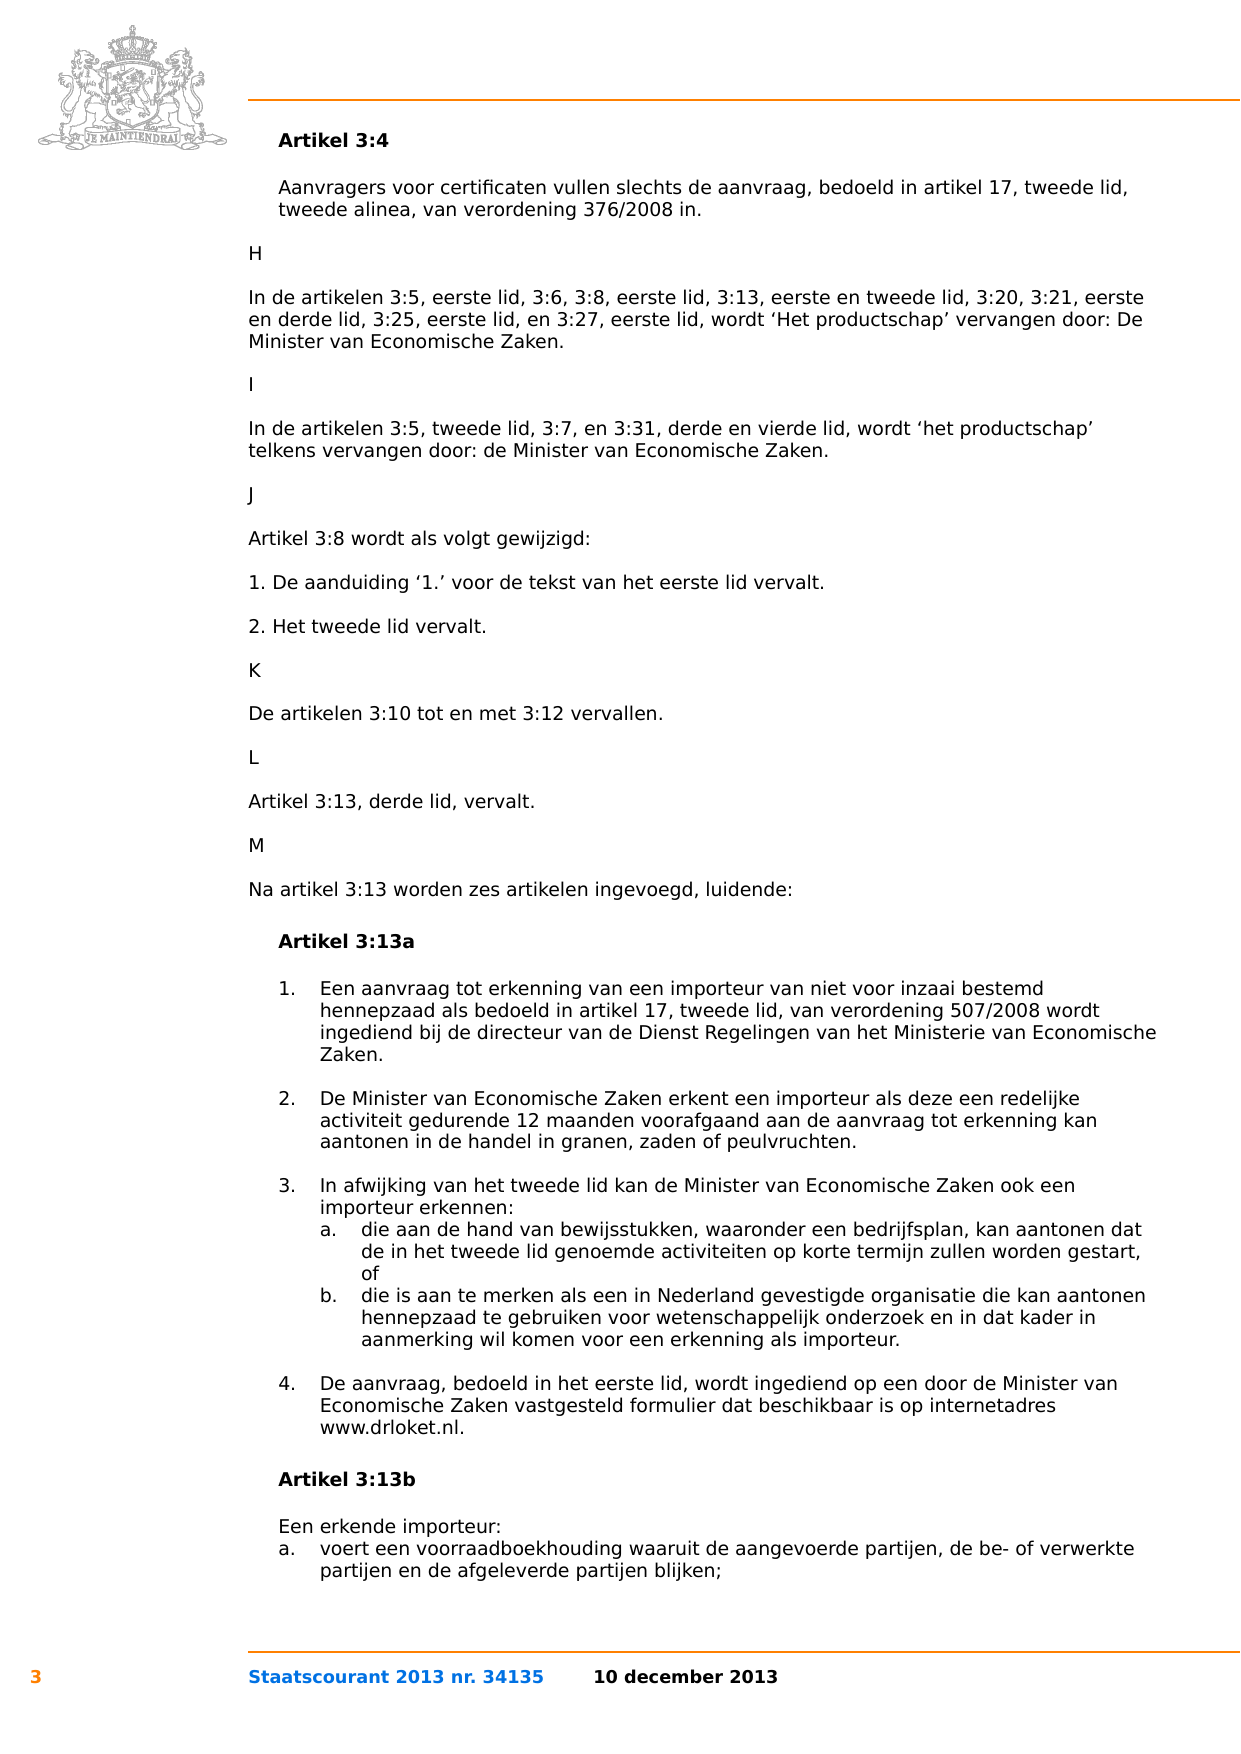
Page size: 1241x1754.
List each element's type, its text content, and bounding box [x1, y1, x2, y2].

text a. voert een voorraadboekhouding waaruit de aangevoerde partijen, de be- of verwerkte partijen en de afgeleverde partijen blijken; [278, 1538, 1163, 1582]
text 1. Een aanvraag tot erkenning van een importeur van niet voor inzaai bestemd hennepzaad als bedoeld in artikel 17, tweede lid, van verordening 507/2008 wordt ingediend bij de directeur van de Dienst Regelingen van het Ministerie van Economische Zaken. [278, 978, 1163, 1066]
text Na artikel 3:13 worden zes artikelen ingevoegd, luidende: [248, 879, 1163, 901]
text Een erkende importeur: [278, 1516, 1163, 1538]
subtitle Artikel 3:4 [278, 130, 1163, 152]
text 2. De Minister van Economische Zaken erkent een importeur als deze een redelijke activiteit gedurende 12 maanden voorafgaand aan de aanvraag tot erkenning kan aantonen in de handel in granen, zaden of peulvruchten. [278, 1087, 1163, 1153]
text H [248, 243, 1163, 265]
text b. die is aan te merken als een in Nederland gevestigde organisatie die kan aantonen hennepzaad te gebruiken voor wetenschappelijk onderzoek en in dat kader in aanmerking wil komen voor een erkenning als importeur. [319, 1285, 1163, 1351]
text a. die aan de hand van bewijsstukken, waaronder een bedrijfsplan, kan aantonen dat de in het tweede lid genoemde activiteiten op korte termijn zullen worden gestart, of [319, 1219, 1163, 1285]
text In de artikelen 3:5, eerste lid, 3:6, 3:8, eerste lid, 3:13, eerste en tweede lid, 3:20, 3:21, eerste en derde lid, 3:25, eerste lid, en 3:27, eerste lid, wordt ‘Het productschap’ vervangen door: De Minister van Economische Zaken. [248, 287, 1163, 352]
text I [248, 374, 1163, 396]
text 3. In afwijking van het tweede lid kan de Minister van Economische Zaken ook een importeur erkennen: [278, 1175, 1163, 1219]
text L [248, 747, 1163, 769]
subtitle Artikel 3:13a [278, 931, 1163, 953]
text In de artikelen 3:5, tweede lid, 3:7, en 3:31, derde en vierde lid, wordt ‘het productschap’ telkens vervangen door: de Minister van Economische Zaken. [248, 418, 1163, 462]
text J [248, 484, 1163, 506]
text De artikelen 3:10 tot en met 3:12 vervallen. [248, 703, 1163, 725]
text 4. De aanvraag, bedoeld in het eerste lid, wordt ingediend op een door de Minister van Economische Zaken vastgesteld formulier dat beschikbaar is op internetadres www.drloket.nl. [278, 1373, 1163, 1439]
text Artikel 3:13, derde lid, vervalt. [248, 791, 1163, 813]
text M [248, 835, 1163, 857]
text Artikel 3:8 wordt als volgt gewijzigd: [248, 528, 1163, 550]
picture [38, 25, 227, 150]
text K [248, 659, 1163, 681]
text Aanvragers voor certificaten vullen slechts de aanvraag, bedoeld in artikel 17, tweede lid, tweede alinea, van verordening 376/2008 in. [278, 177, 1163, 221]
text 1. De aanduiding ‘1.’ voor de tekst van het eerste lid vervalt. [248, 572, 1163, 594]
subtitle Artikel 3:13b [278, 1469, 1163, 1491]
text 2. Het tweede lid vervalt. [248, 616, 1163, 638]
